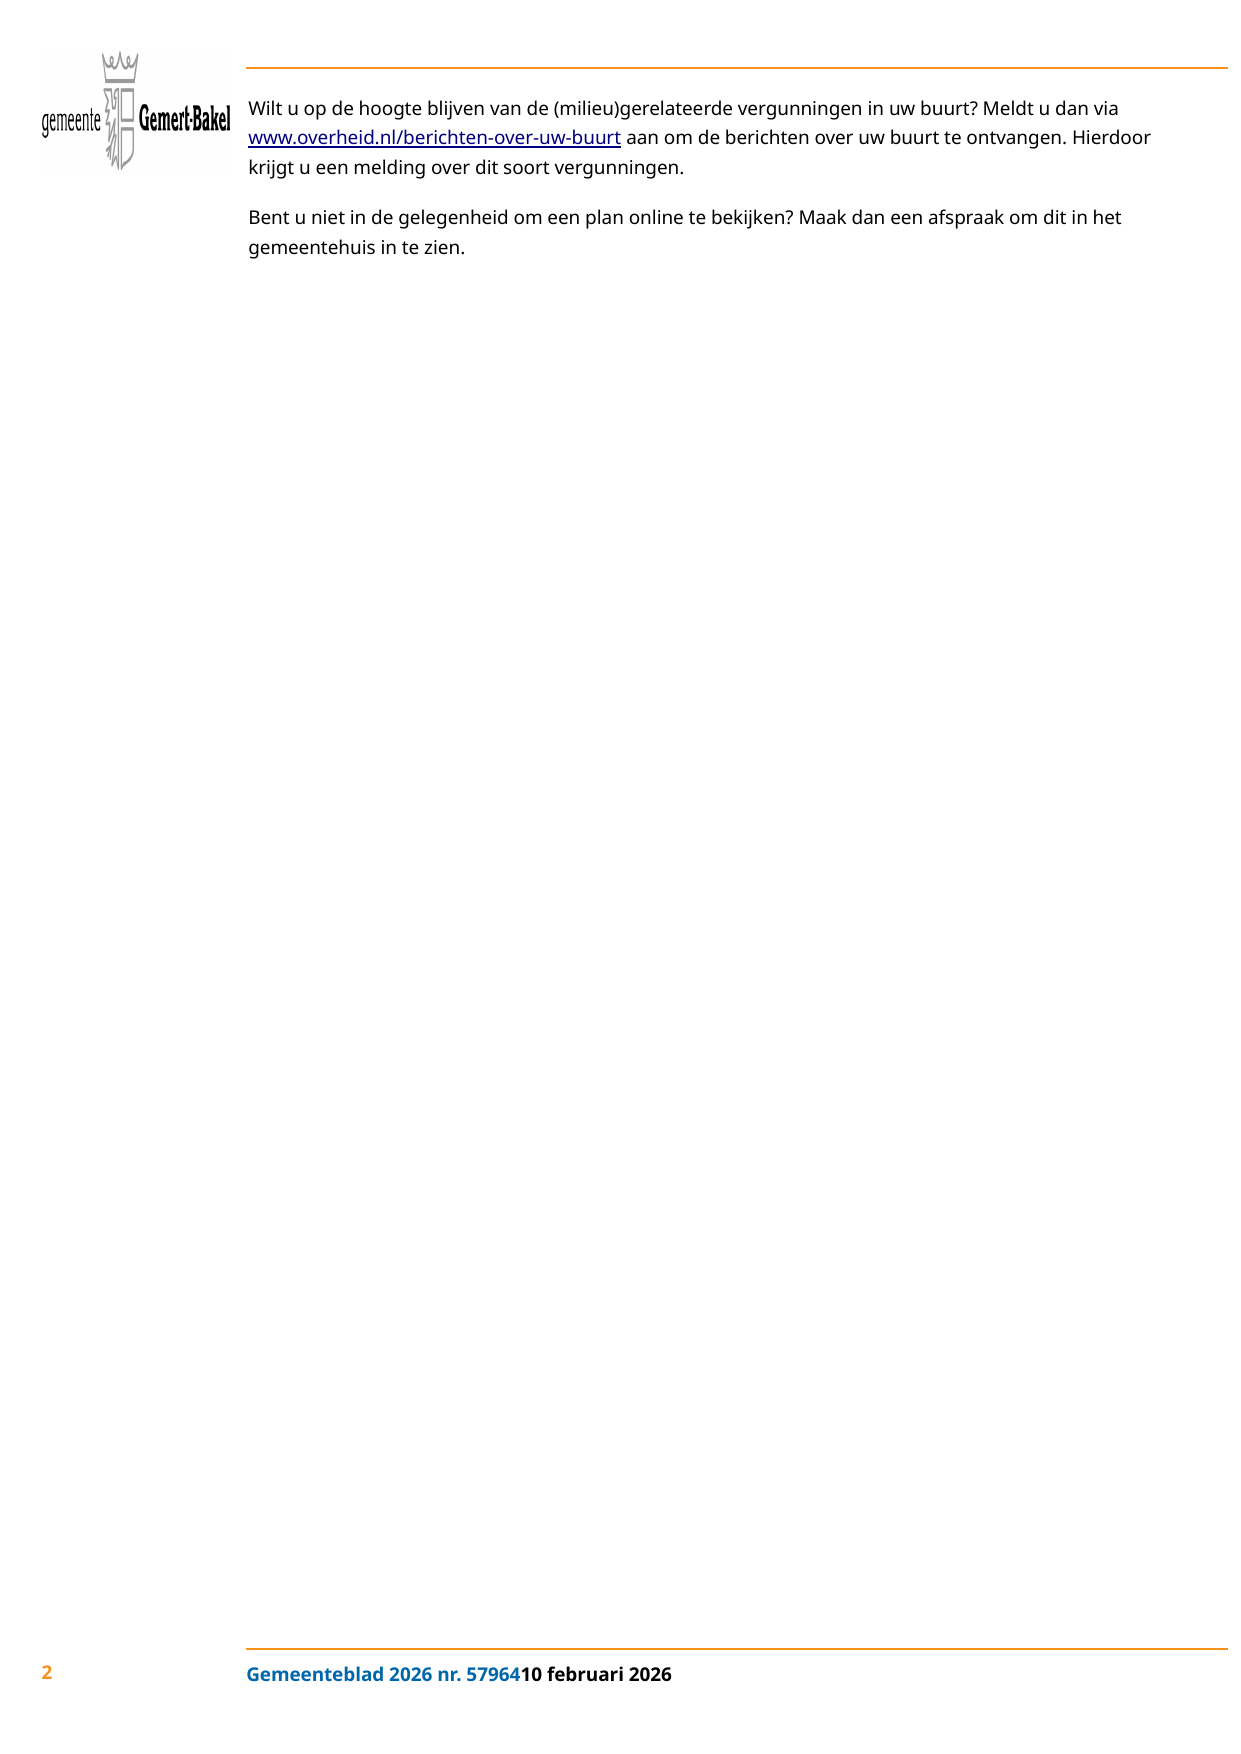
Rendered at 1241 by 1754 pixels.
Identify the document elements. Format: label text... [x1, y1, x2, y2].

picture [41, 47, 231, 172]
text Wilt u op de hoogte blijven van de (milieu)gerelateerde vergunningen in uw buurt? Meldt u dan via www.overheid.nl/berichten-over-uw-buurt aan om de berichten over uw buurt te ontvangen. Hierdoor krijgt u een melding over dit soort vergunningen. [248, 95, 1152, 180]
text Bent u niet in de gelegenheid om een plan online te bekijken? Maak dan een afspraak om dit in het gemeentehuis in te zien. [248, 204, 1152, 260]
